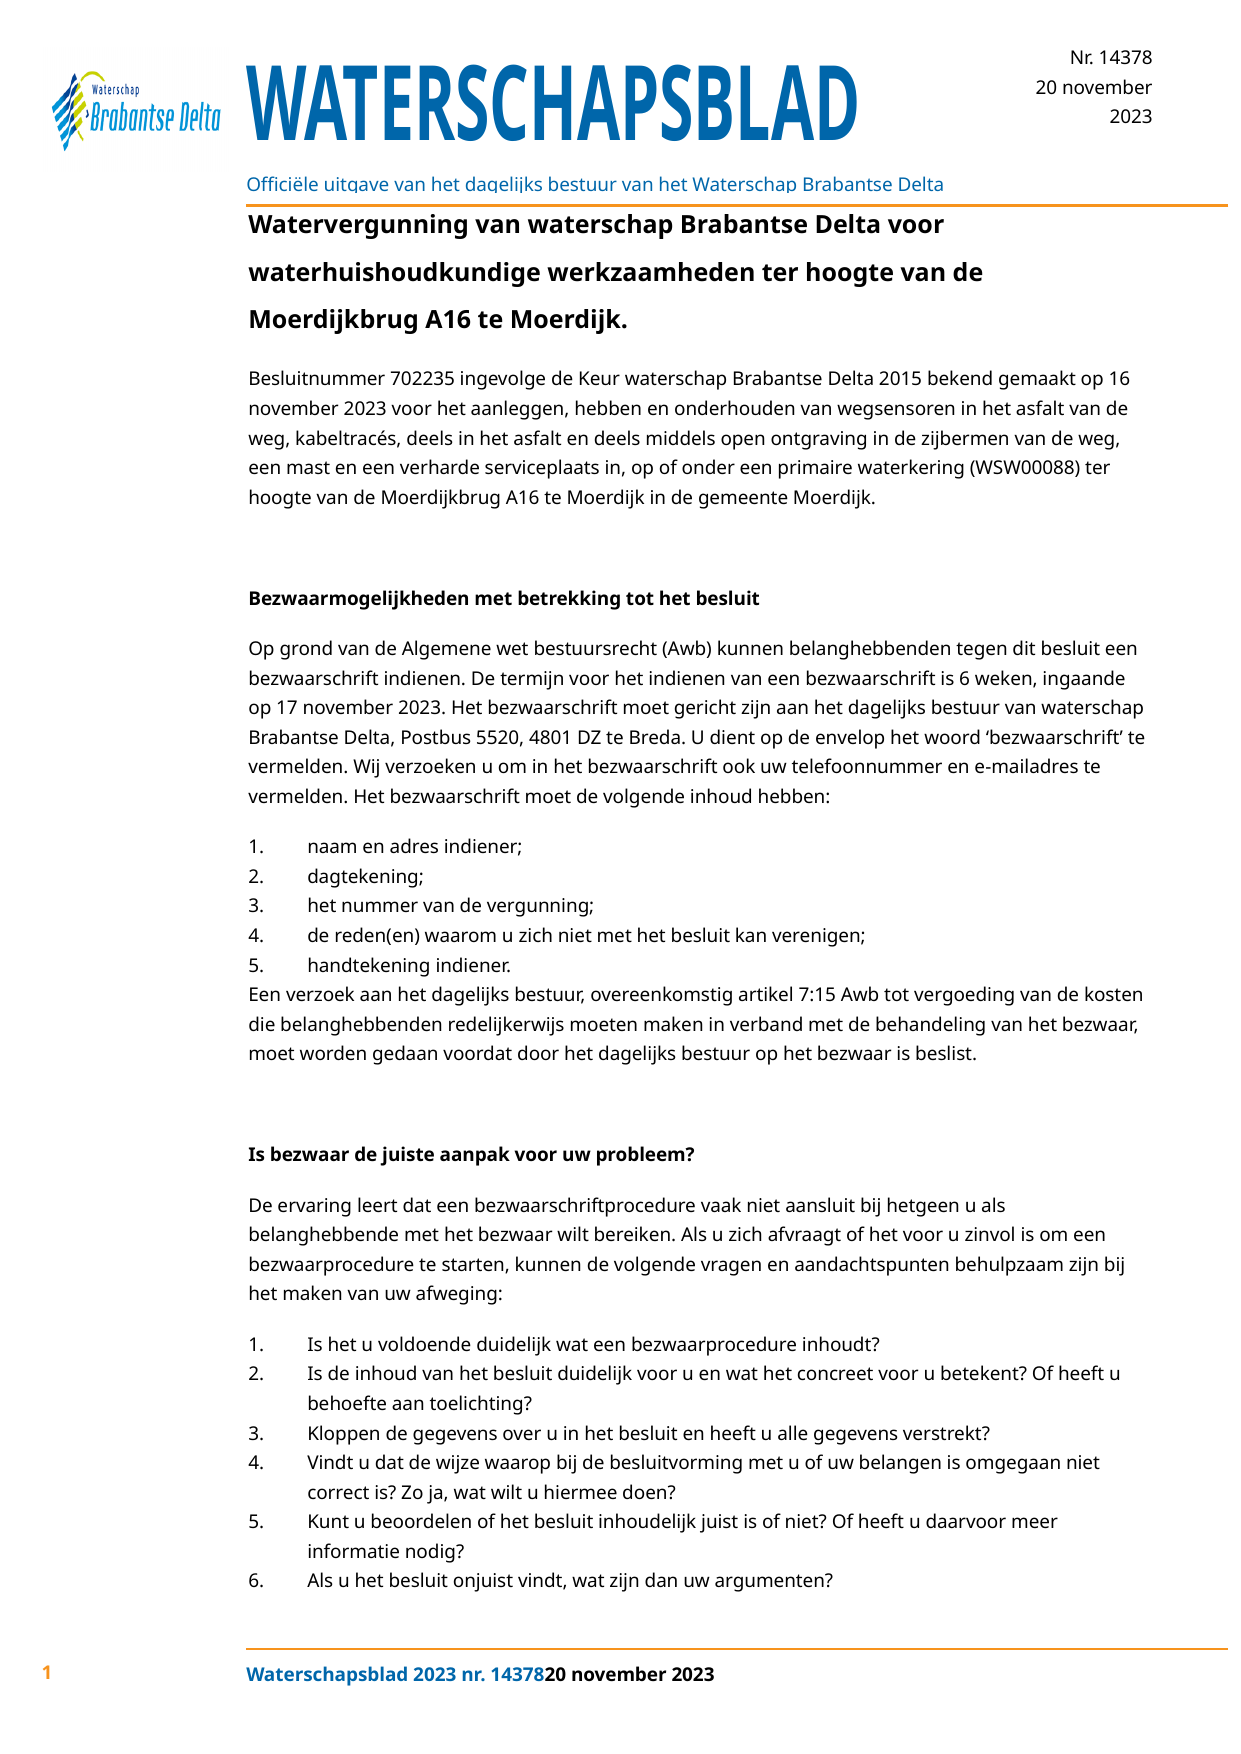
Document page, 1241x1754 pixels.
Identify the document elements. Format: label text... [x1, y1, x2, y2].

text Bezwaarmogelijkheden met betrekking tot het besluit [248, 585, 1152, 610]
list de reden(en) waarom u zich niet met het besluit kan verenigen; [248, 922, 1152, 948]
text Besluitnummer 702235 ingevolge de Keur waterschap Brabantse Delta 2015 bekend gemaakt op 16 november 2023 voor het aanleggen, hebben en onderhouden van wegsensoren in het asfalt van de weg, kabeltracés, deels in het asfalt en deels middels open ontgraving in de zijbermen van de weg, een mast en een verharde serviceplaats in, op of onder een primaire waterkering (WSW00088) ter hoogte van de Moerdijkbrug A16 te Moerdijk in de gemeente Moerdijk. [248, 366, 1152, 509]
list Kloppen de gegevens over u in het besluit en heeft u alle gegevens verstrekt? [248, 1420, 1152, 1445]
list Kunt u beoordelen of het besluit inhoudelijk juist is of niet? Of heeft u daarvoor meer informatie nodig? [248, 1508, 1152, 1564]
text Op grond van de Algemene wet bestuursrecht (Awb) kunnen belanghebbenden tegen dit besluit een bezwaarschrift indienen. De termijn voor het indienen van een bezwaarschrift is 6 weken, ingaande op 17 november 2023. Het bezwaarschrift moet gericht zijn aan het dagelijks bestuur van waterschap Brabantse Delta, Postbus 5520, 4801 DZ te Breda. U dient op de envelop het woord ‘bezwaarschrift’ te vermelden. Wij verzoeken u om in het bezwaarschrift ook uw telefoonnummer en e‑mailadres te vermelden. Het bezwaarschrift moet de volgende inhoud hebben: [248, 635, 1152, 809]
text Een verzoek aan het dagelijks bestuur, overeenkomstig artikel 7:15 Awb tot vergoeding van de kosten die belanghebbenden redelijkerwijs moeten maken in verband met de behandeling van het bezwaar, moet worden gedaan voordat door het dagelijks bestuur op het bezwaar is beslist. [248, 981, 1152, 1066]
list het nummer van de vergunning; [248, 893, 1152, 918]
list handtekening indiener. [248, 952, 1152, 977]
list Vindt u dat de wijze waarop bij de besluitvorming met u of uw belangen is omgegaan niet correct is? Zo ja, wat wilt u hiermee doen? [248, 1449, 1152, 1504]
text De ervaring leert dat een bezwaarschriftprocedure vaak niet aansluit bij hetgeen u als belanghebbende met het bezwaar wilt bereiken. Als u zich afvraagt of het voor u zinvol is om een bezwaarprocedure te starten, kunnen de volgende vragen en aandachtspunten behulpzaam zijn bij het maken van uw afweging: [248, 1192, 1152, 1306]
text Watervergunning van waterschap Brabantse Delta voor waterhuishoudkundige werkzaamheden ter hoogte van de Moerdijkbrug A16 te Moerdijk. [248, 207, 1152, 336]
text Is bezwaar de juiste aanpak voor uw probleem? [248, 1141, 1152, 1167]
list Is het u voldoende duidelijk wat een bezwaarprocedure inhoudt? [248, 1331, 1152, 1357]
list Is de inhoud van het besluit duidelijk voor u en wat het concreet voor u betekent? Of heeft u behoefte aan toelichting? [248, 1361, 1152, 1416]
list Als u het besluit onjuist vindt, wat zijn dan uw argumenten? [248, 1568, 1152, 1593]
picture [41, 47, 231, 172]
list dagtekening; [248, 863, 1152, 889]
list naam en adres indiener; [248, 833, 1152, 859]
